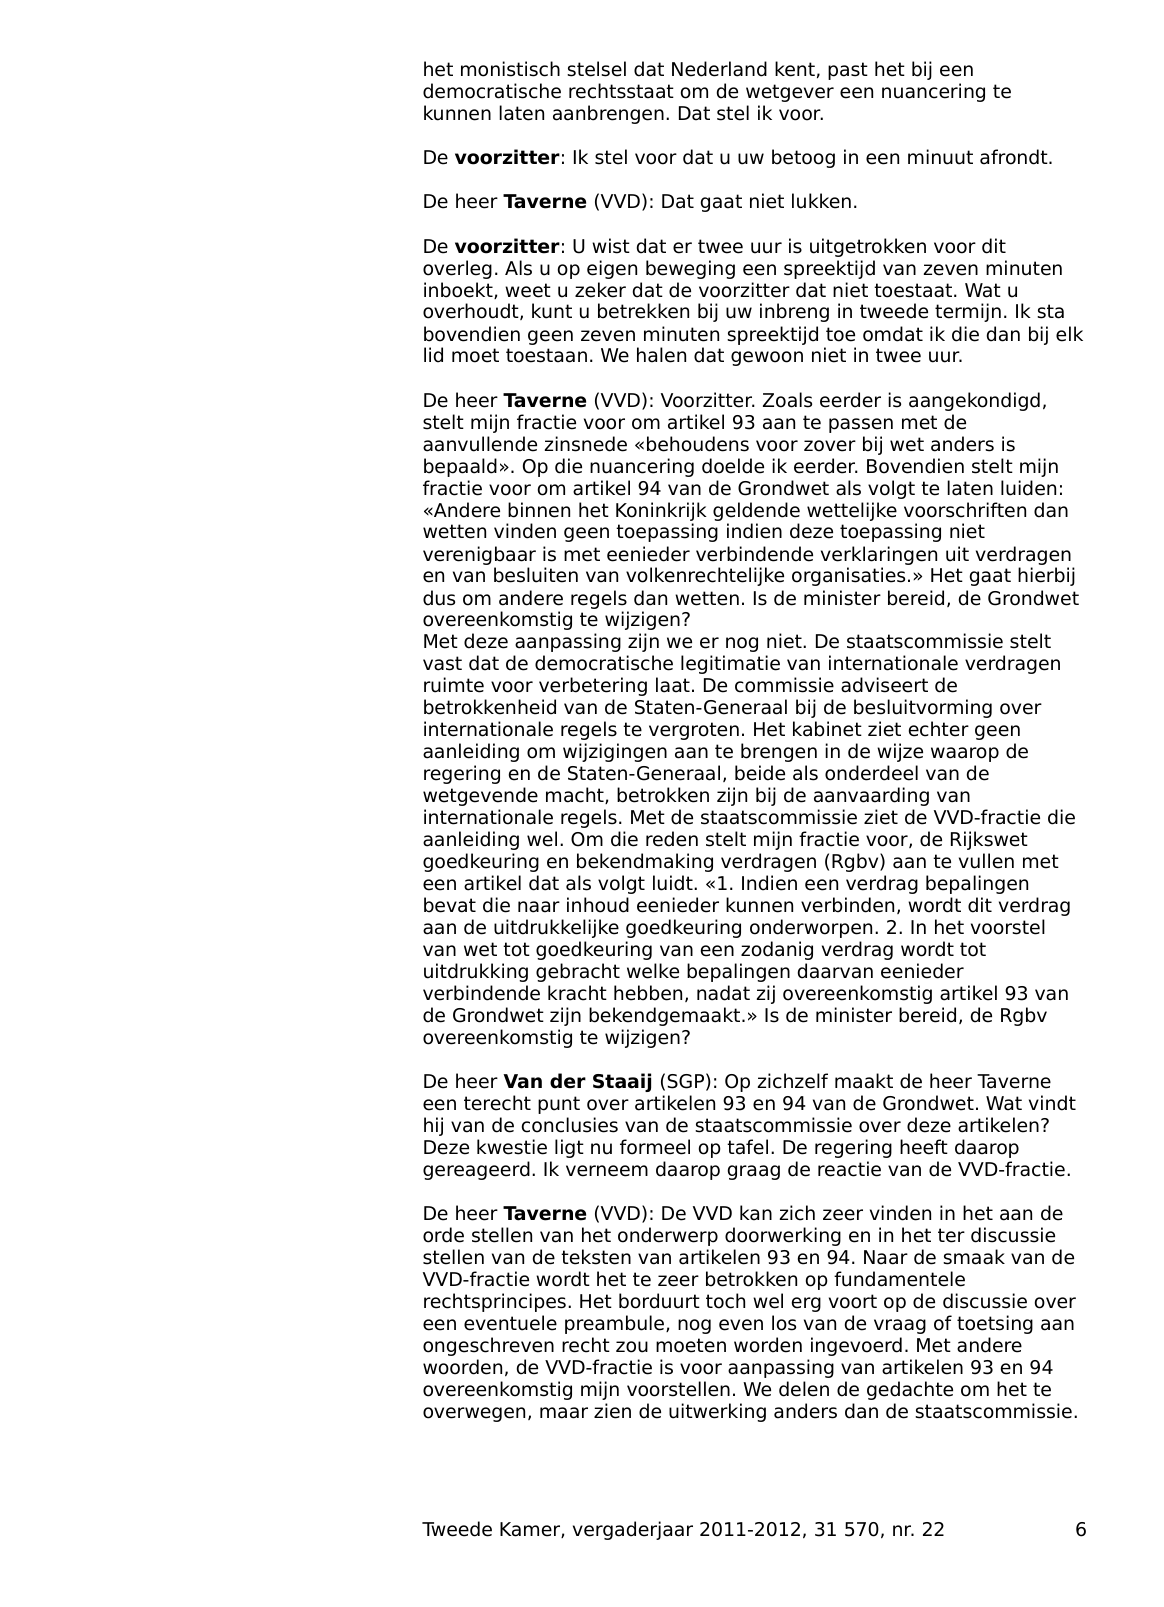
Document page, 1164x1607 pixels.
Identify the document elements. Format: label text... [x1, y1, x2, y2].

text De heer Taverne (VVD): Dat gaat niet lukken. [422, 191, 1087, 213]
text De voorzitter: U wist dat er twee uur is uitgetrokken voor dit overleg. Als u op eigen beweging een spreektijd van zeven minuten inboekt, weet u zeker dat de voorzitter dat niet toestaat. Wat u overhoudt, kunt u betrekken bij uw inbreng in tweede termijn. Ik sta bovendien geen zeven minuten spreektijd toe omdat ik die dan bij elk lid moet toestaan. We halen dat gewoon niet in twee uur. [422, 236, 1087, 367]
text het monistisch stelsel dat Nederland kent, past het bij een democratische rechtsstaat om de wetgever een nuancering te kunnen laten aanbrengen. Dat stel ik voor. [422, 59, 1087, 125]
text De heer Van der Staaij (SGP): Op zichzelf maakt de heer Taverne een terecht punt over artikelen 93 en 94 van de Grondwet. Wat vindt hij van de conclusies van de staatscommissie over deze artikelen? Deze kwestie ligt nu formeel op tafel. De regering heeft daarop gereageerd. Ik verneem daarop graag de reactie van de VVD-fractie. [422, 1071, 1087, 1181]
text De heer Taverne (VVD): Voorzitter. Zoals eerder is aangekondigd, stelt mijn fractie voor om artikel 93 aan te passen met de aanvullende zinsnede «behoudens voor zover bij wet anders is bepaald». Op die nuancering doelde ik eerder. Bovendien stelt mijn fractie voor om artikel 94 van de Grondwet als volgt te laten luiden: «Andere binnen het Koninkrijk geldende wettelijke voorschriften dan wetten vinden geen toepassing indien deze toepassing niet verenigbaar is met eenieder verbindende verklaringen uit verdragen en van besluiten van volkenrechtelijke organisaties.» Het gaat hierbij dus om andere regels dan wetten. Is de minister bereid, de Grondwet overeenkomstig te wijzigen? [422, 389, 1087, 631]
text De voorzitter: Ik stel voor dat u uw betoog in een minuut afrondt. [422, 147, 1087, 169]
text De heer Taverne (VVD): De VVD kan zich zeer vinden in het aan de orde stellen van het onderwerp doorwerking en in het ter discussie stellen van de teksten van artikelen 93 en 94. Naar de smaak van de VVD-fractie wordt het te zeer betrokken op fundamentele rechtsprincipes. Het borduurt toch wel erg voort op de discussie over een eventuele preambule, nog even los van de vraag of toetsing aan ongeschreven recht zou moeten worden ingevoerd. Met andere woorden, de VVD-fractie is voor aanpassing van artikelen 93 en 94 overeenkomstig mijn voorstellen. We delen de gedachte om het te overwegen, maar zien de uitwerking anders dan de staatscommissie. [422, 1203, 1087, 1423]
text Met deze aanpassing zijn we er nog niet. De staatscommissie stelt vast dat de democratische legitimatie van internationale verdragen ruimte voor verbetering laat. De commissie adviseert de betrokkenheid van de Staten-Generaal bij de besluitvorming over internationale regels te vergroten. Het kabinet ziet echter geen aanleiding om wijzigingen aan te brengen in de wijze waarop de regering en de Staten-Generaal, beide als onderdeel van de wetgevende macht, betrokken zijn bij de aanvaarding van internationale regels. Met de staatscommissie ziet de VVD-fractie die aanleiding wel. Om die reden stelt mijn fractie voor, de Rijkswet goedkeuring en bekendmaking verdragen (Rgbv) aan te vullen met een artikel dat als volgt luidt. «1. Indien een verdrag bepalingen bevat die naar inhoud eenieder kunnen verbinden, wordt dit verdrag aan de uitdrukkelijke goedkeuring onderworpen. 2. In het voorstel van wet tot goedkeuring van een zodanig verdrag wordt tot uitdrukking gebracht welke bepalingen daarvan eenieder verbindende kracht hebben, nadat zij overeenkomstig artikel 93 van de Grondwet zijn bekendgemaakt.» Is de minister bereid, de Rgbv overeenkomstig te wijzigen? [422, 631, 1087, 1049]
